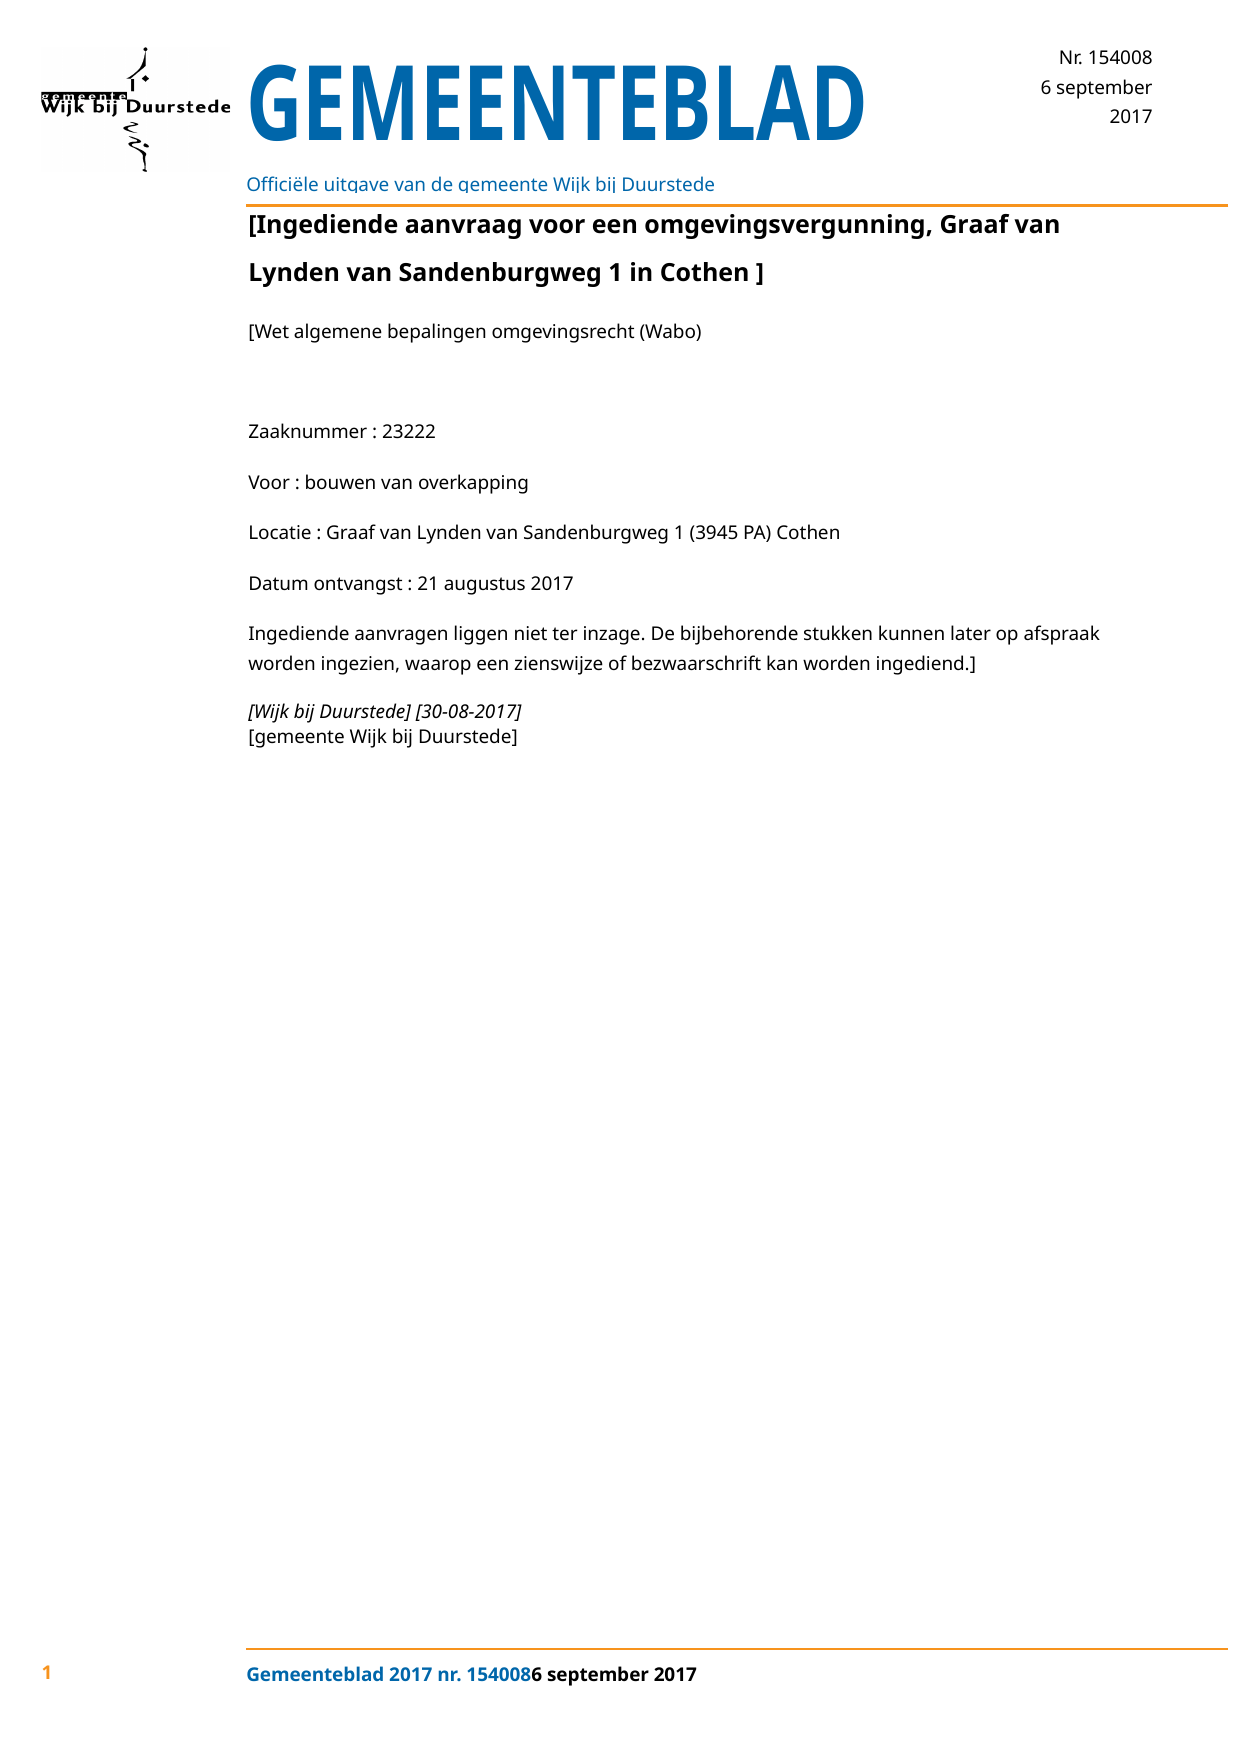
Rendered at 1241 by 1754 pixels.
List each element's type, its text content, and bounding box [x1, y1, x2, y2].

text Locatie : Graaf van Lynden van Sandenburgweg 1 (3945 PA) Cothen [248, 519, 1152, 545]
text Datum ontvangst : 21 augustus 2017 [248, 570, 1152, 596]
text [gemeente Wijk bij Duurstede] [248, 723, 1152, 749]
text Voor : bouwen van overkapping [248, 469, 1152, 495]
picture [41, 47, 231, 172]
text [Wet algemene bepalingen omgevingsrecht (Wabo) [248, 318, 1152, 344]
text [Wijk bij Duurstede] [30-08-2017] [248, 698, 1152, 723]
text Zaaknummer : 23222 [248, 419, 1152, 444]
text Ingediende aanvragen liggen niet ter inzage. De bijbehorende stukken kunnen later op afspraak worden ingezien, waarop een zienswijze of bezwaarschrift kan worden ingediend.] [248, 620, 1152, 676]
text [Ingediende aanvraag voor een omgevingsvergunning, Graaf van Lynden van Sandenburgweg 1 in Cothen ] [248, 207, 1152, 288]
